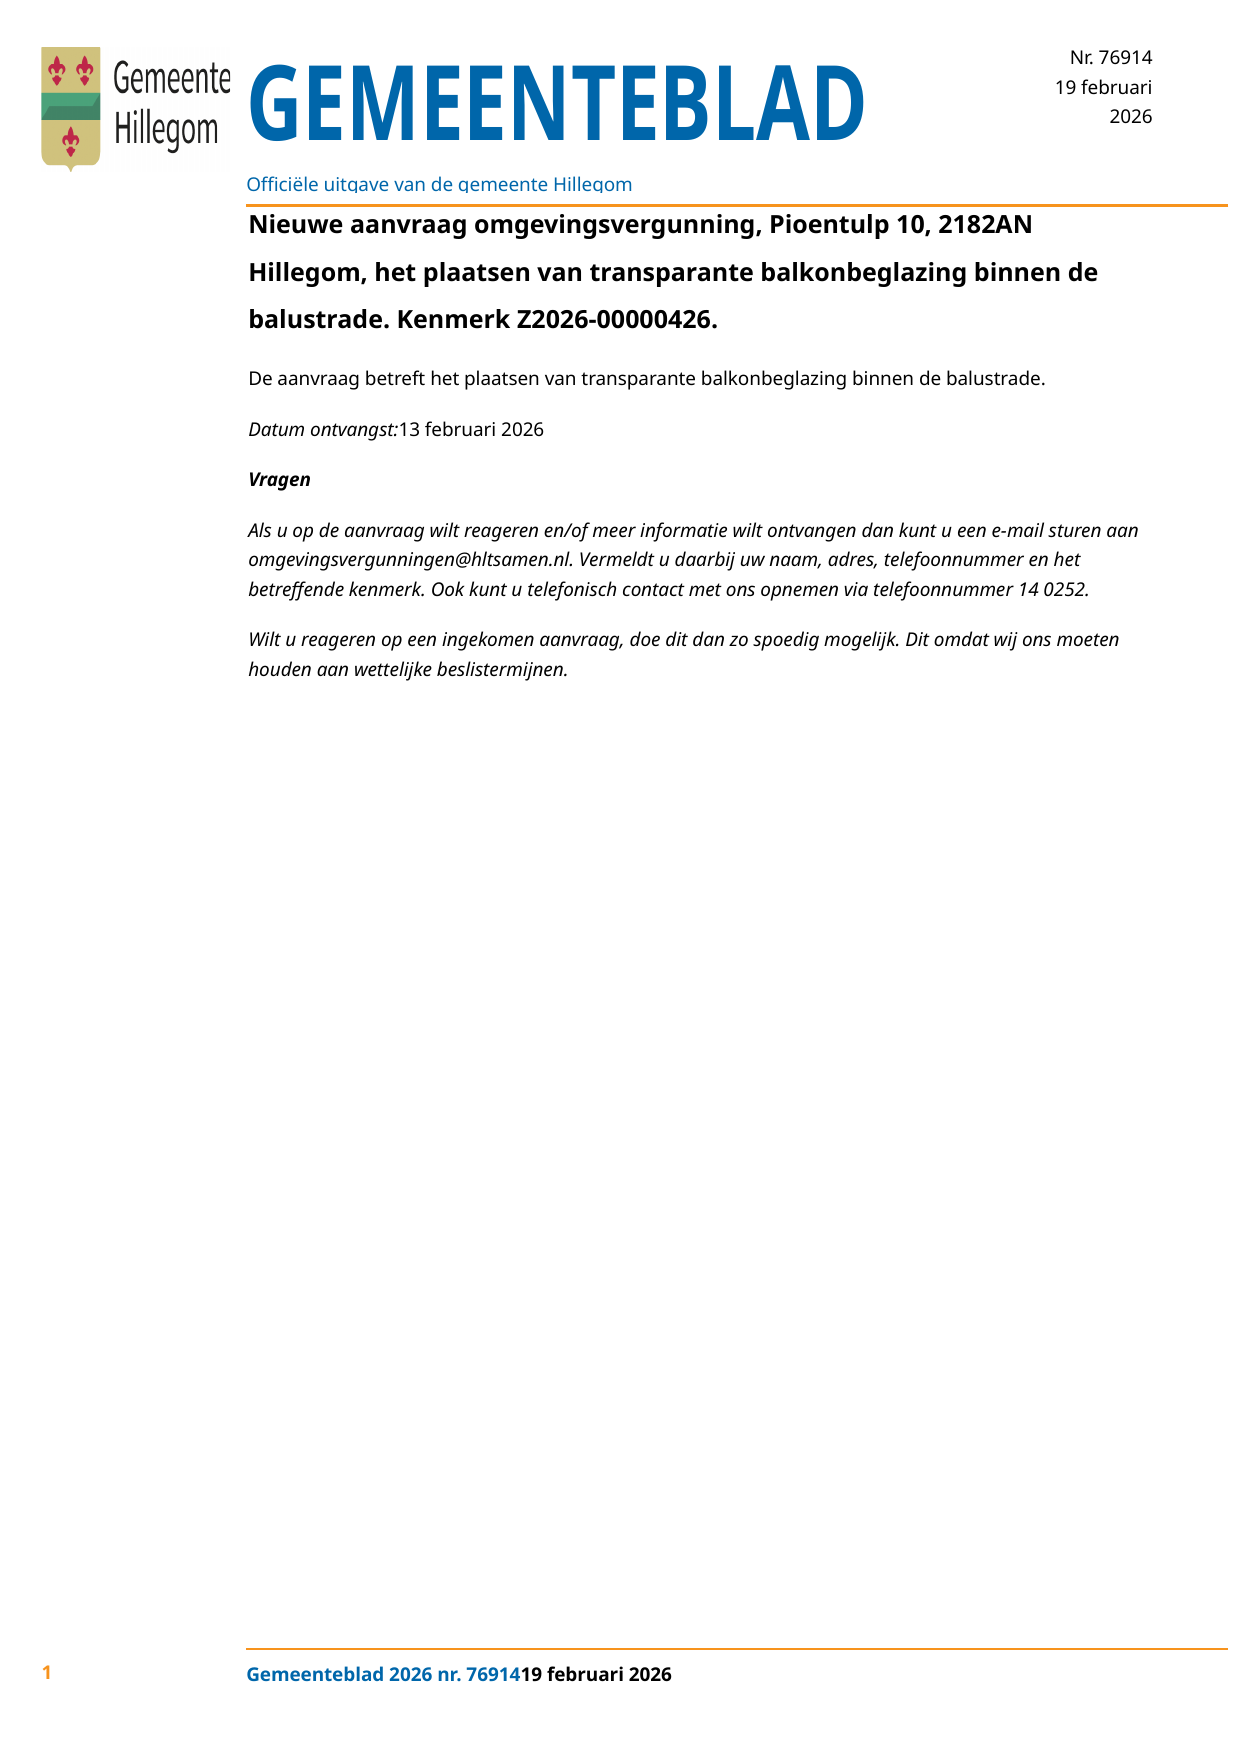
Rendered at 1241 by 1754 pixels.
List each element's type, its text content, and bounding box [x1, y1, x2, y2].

text Nieuwe aanvraag omgevingsvergunning, Pioentulp 10, 2182AN Hillegom, het plaatsen van transparante balkonbeglazing binnen de balustrade. Kenmerk Z2026-00000426. [248, 207, 1152, 336]
text Datum ontvangst:13 februari 2026 [248, 416, 1152, 442]
text Vragen [248, 466, 1152, 492]
picture [41, 47, 231, 172]
text Als u op de aanvraag wilt reageren en/of meer informatie wilt ontvangen dan kunt u een e-mail sturen aan omgevingsvergunningen@hltsamen.nl. Vermeldt u daarbij uw naam, adres, telefoonnummer en het betreffende kenmerk. Ook kunt u telefonisch contact met ons opnemen via telefoonnummer 14 0252. [248, 517, 1152, 602]
text Wilt u reageren op een ingekomen aanvraag, doe dit dan zo spoedig mogelijk. Dit omdat wij ons moeten houden aan wettelijke beslistermijnen. [248, 626, 1152, 682]
text De aanvraag betreft het plaatsen van transparante balkonbeglazing binnen de balustrade. [248, 366, 1152, 391]
